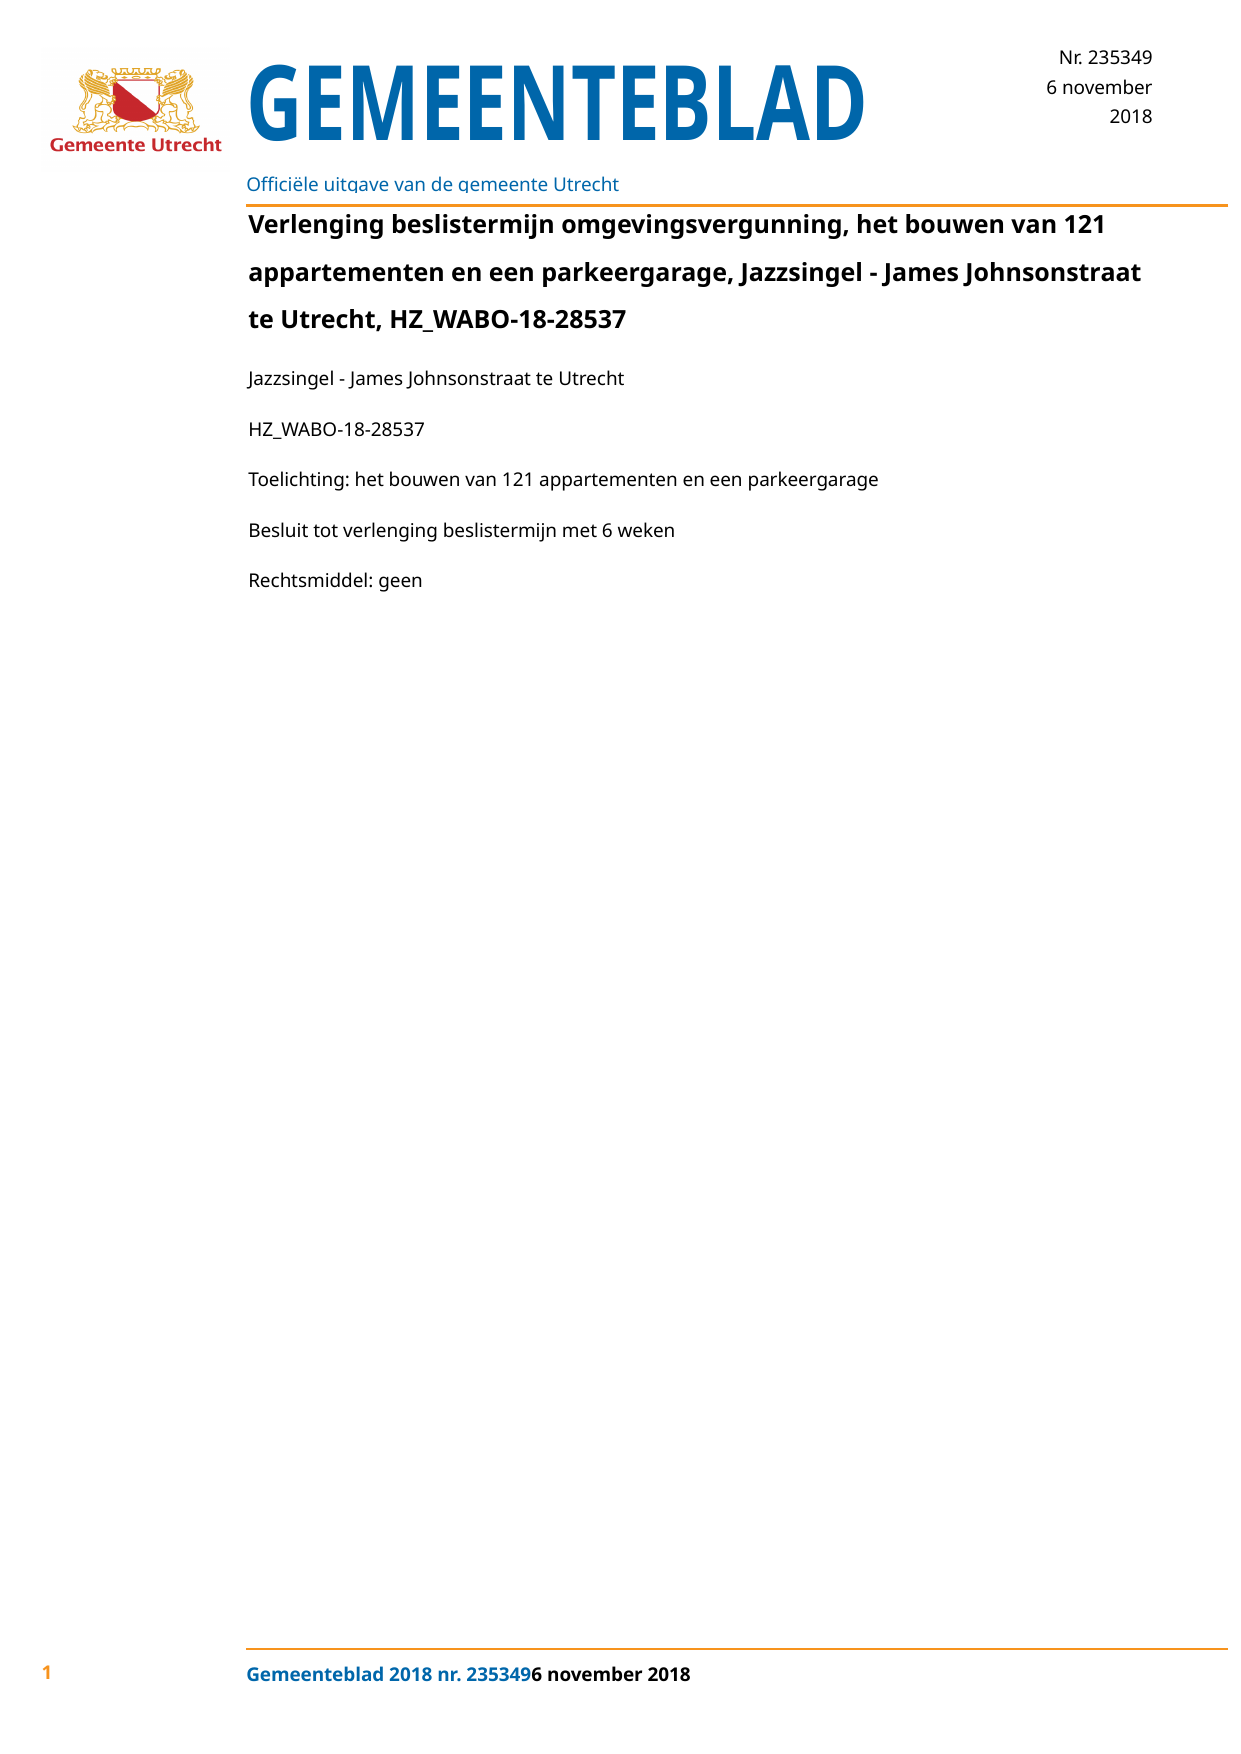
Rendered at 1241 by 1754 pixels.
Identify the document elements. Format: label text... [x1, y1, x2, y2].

text HZ_WABO-18-28537 [248, 416, 1152, 442]
text Rechtsmiddel: geen [248, 567, 1152, 593]
text Toelichting: het bouwen van 121 appartementen en een parkeergarage [248, 466, 1152, 492]
text Besluit tot verlenging beslistermijn met 6 weken [248, 517, 1152, 542]
picture [41, 47, 231, 172]
text Jazzsingel - James Johnsonstraat te Utrecht [248, 366, 1152, 391]
text Verlenging beslistermijn omgevingsvergunning, het bouwen van 121 appartementen en een parkeergarage, Jazzsingel - James Johnsonstraat te Utrecht, HZ_WABO-18-28537 [248, 207, 1152, 336]
